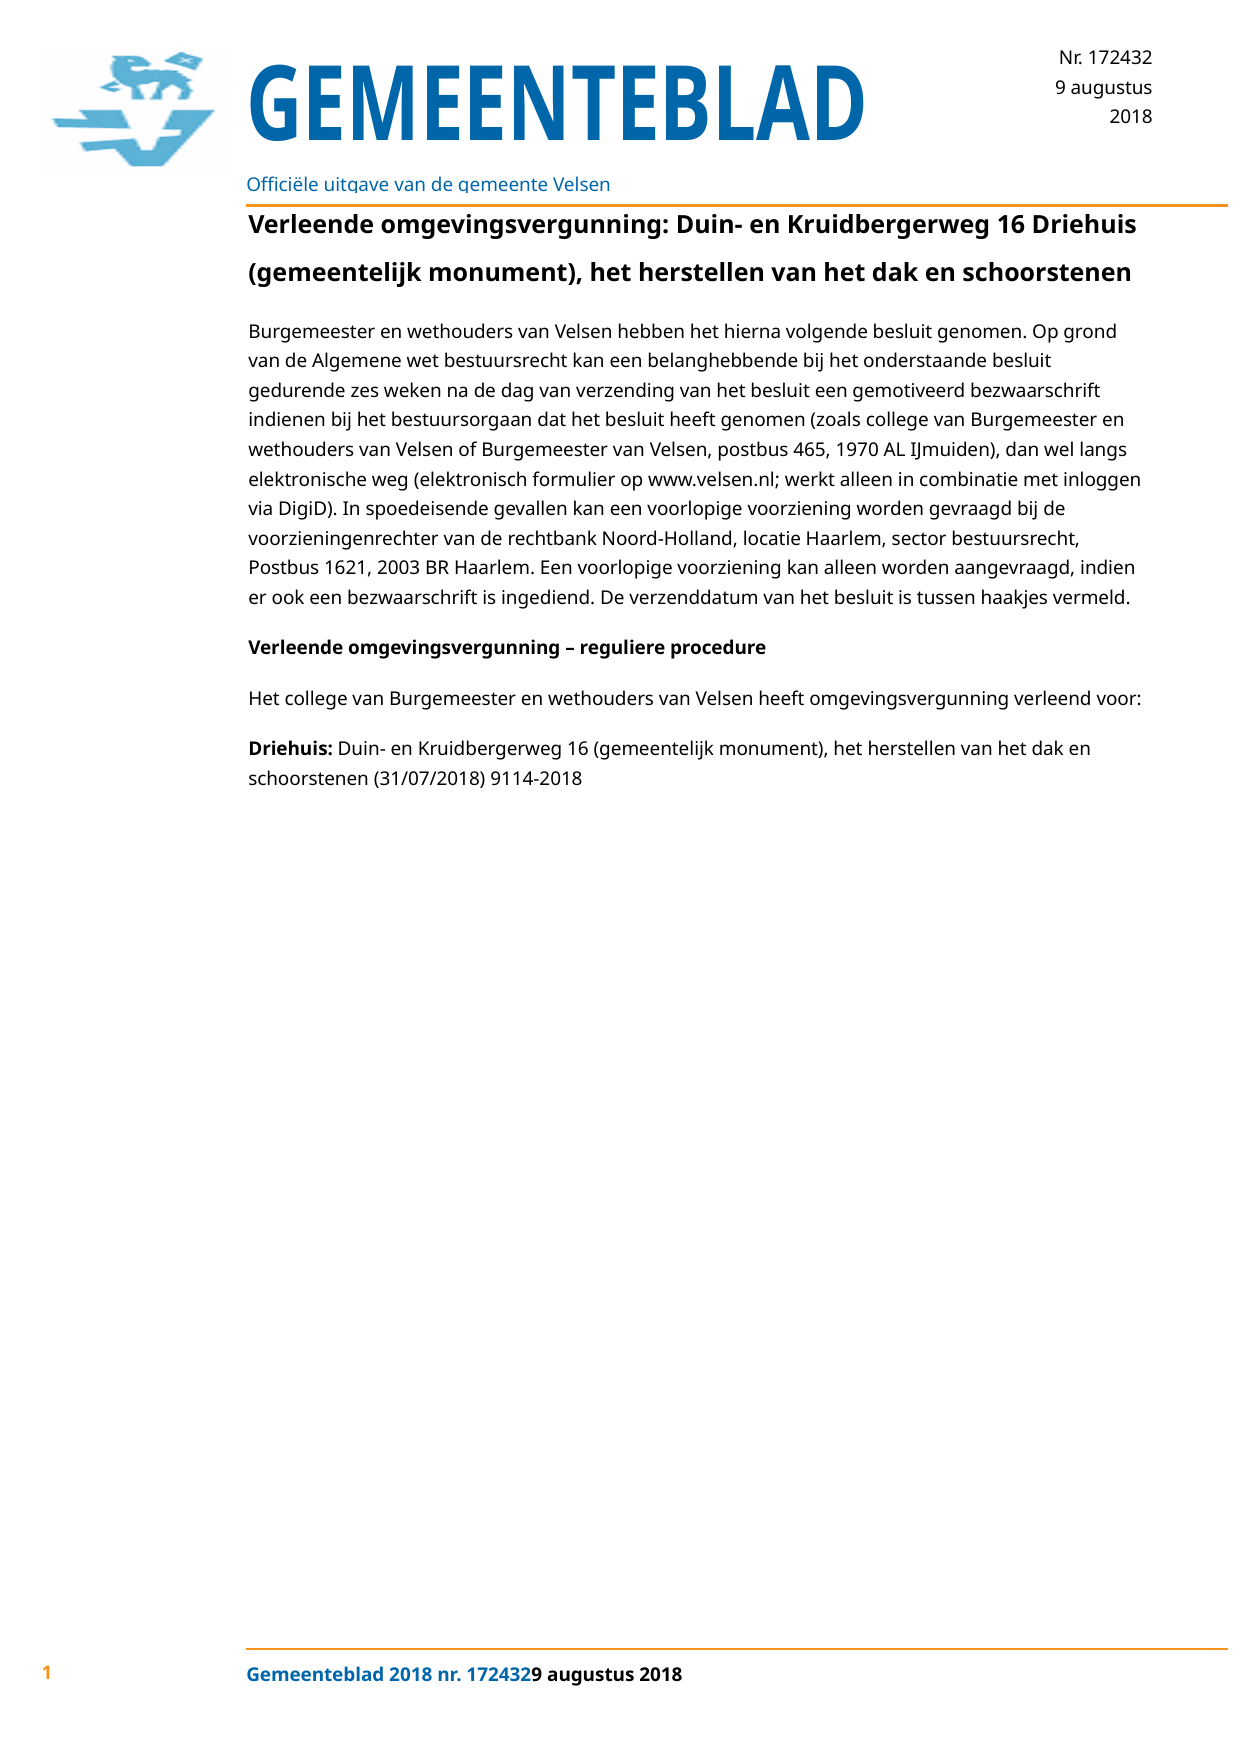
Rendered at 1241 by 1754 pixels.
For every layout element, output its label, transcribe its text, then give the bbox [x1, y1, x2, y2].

text Het college van Burgemeester en wethouders van Velsen heeft omgevingsvergunning verleend voor: [248, 685, 1152, 711]
text Driehuis: Duin- en Kruidbergerweg 16 (gemeentelijk monument), het herstellen van het dak en schoorstenen (31/07/2018) 9114-2018 [248, 735, 1152, 791]
text Burgemeester en wethouders van Velsen hebben het hierna volgende besluit genomen. Op grond van de Algemene wet bestuursrecht kan een belanghebbende bij het onderstaande besluit gedurende zes weken na de dag van verzending van het besluit een gemotiveerd bezwaarschrift indienen bij het bestuursorgaan dat het besluit heeft genomen (zoals college van Burgemeester en wethouders van Velsen of Burgemeester van Velsen, postbus 465, 1970 AL IJmuiden), dan wel langs elektronische weg (elektronisch formulier op www.velsen.nl; werkt alleen in combinatie met inloggen via DigiD). In spoedeisende gevallen kan een voorlopige voorziening worden gevraagd bij de voorzieningenrechter van de rechtbank Noord-Holland, locatie Haarlem, sector bestuursrecht, Postbus 1621, 2003 BR Haarlem. Een voorlopige voorziening kan alleen worden aangevraagd, indien er ook een bezwaarschrift is ingediend. De verzenddatum van het besluit is tussen haakjes vermeld. [248, 318, 1152, 610]
text Verleende omgevingsvergunning – reguliere procedure [248, 634, 1152, 660]
picture [41, 47, 231, 172]
text Verleende omgevingsvergunning: Duin- en Kruidbergerweg 16 Driehuis (gemeentelijk monument), het herstellen van het dak en schoorstenen [248, 207, 1152, 288]
